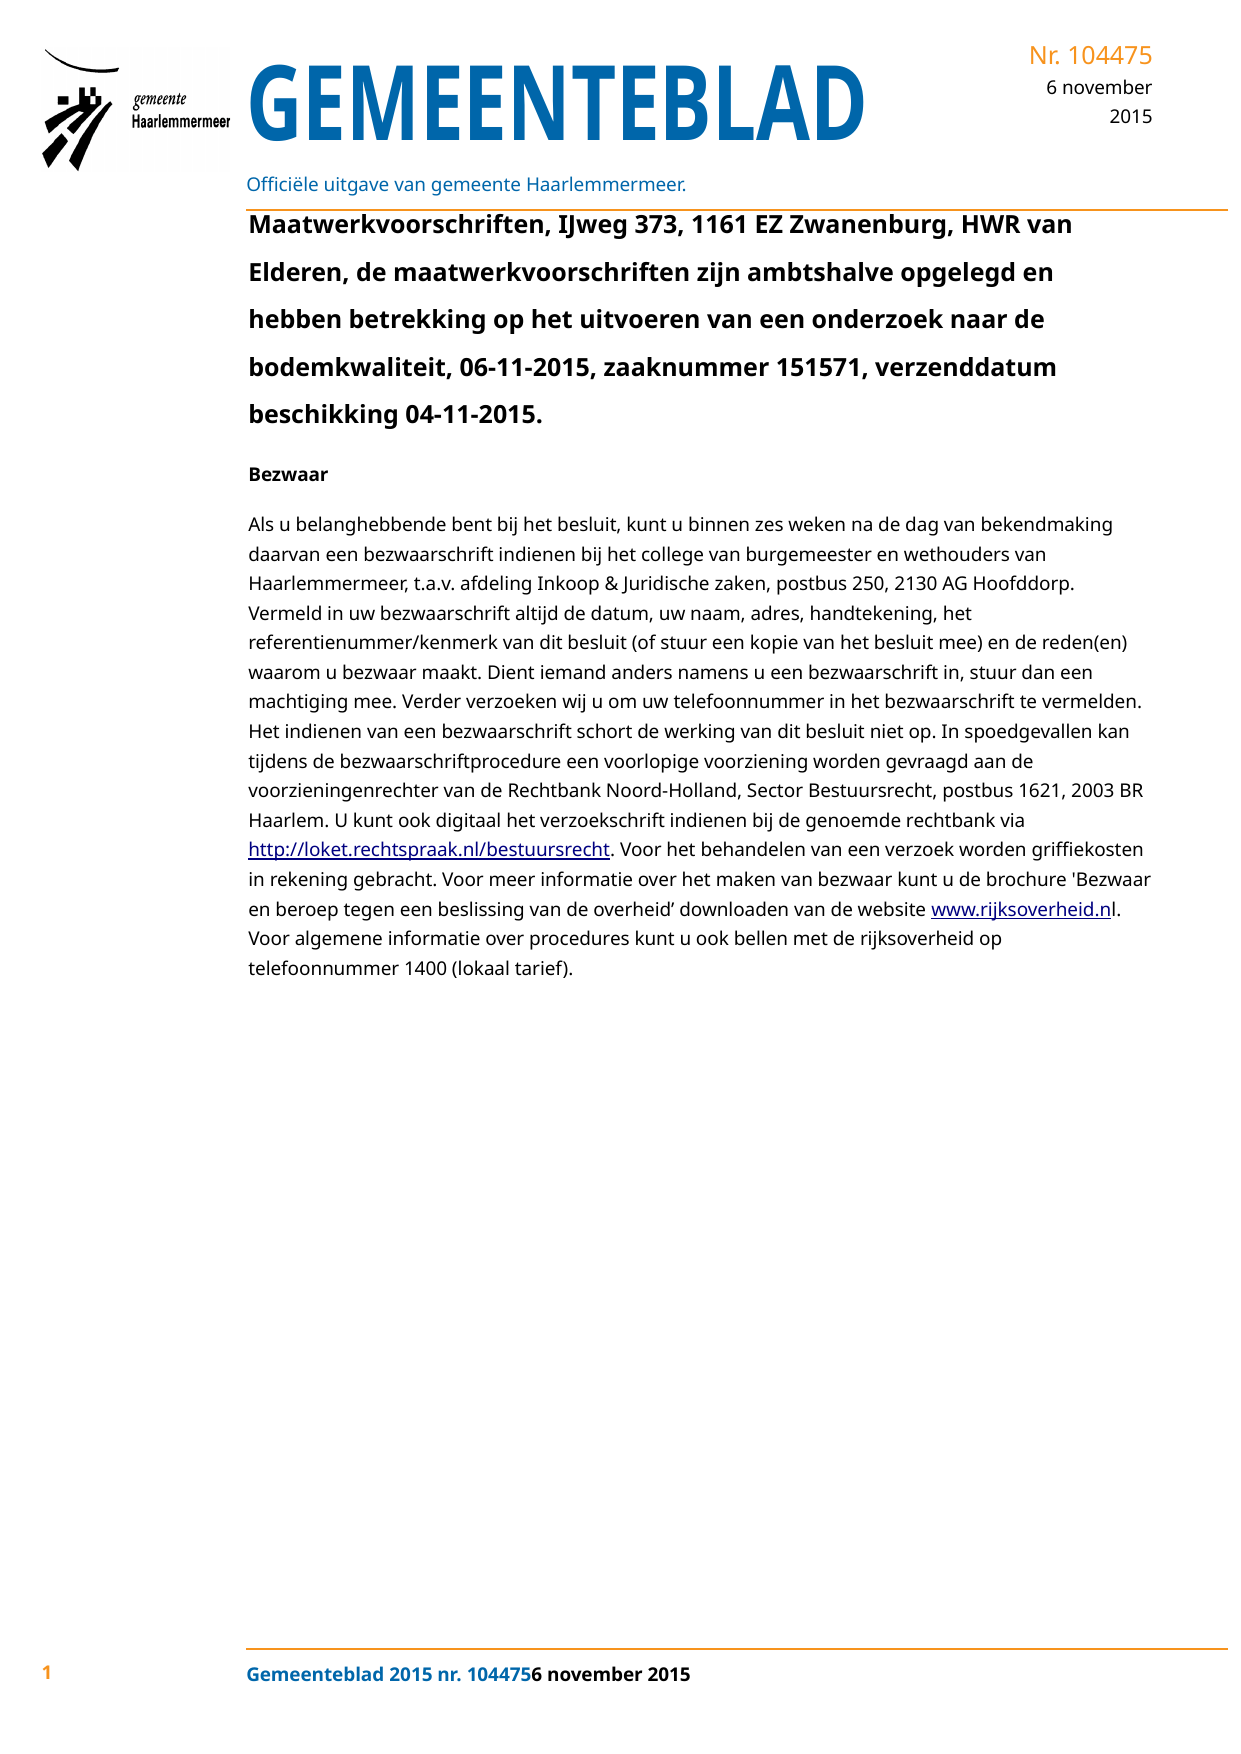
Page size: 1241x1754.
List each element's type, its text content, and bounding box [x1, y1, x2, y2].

text Als u belanghebbende bent bij het besluit, kunt u binnen zes weken na de dag van bekendmaking daarvan een bezwaarschrift indienen bij het college van burgemeester en wethouders van Haarlemmermeer, t.a.v. afdeling Inkoop & Juridische zaken, postbus 250, 2130 AG Hoofddorp. Vermeld in uw bezwaarschrift altijd de datum, uw naam, adres, handtekening, het referentienummer/kenmerk van dit besluit (of stuur een kopie van het besluit mee) en de reden(en) waarom u bezwaar maakt. Dient iemand anders namens u een bezwaarschrift in, stuur dan een machtiging mee. Verder verzoeken wij u om uw telefoonnummer in het bezwaarschrift te vermelden. Het indienen van een bezwaarschrift schort de werking van dit besluit niet op. In spoedgevallen kan tijdens de bezwaarschriftprocedure een voorlopige voorziening worden gevraagd aan de voorzieningenrechter van de Rechtbank Noord-Holland, Sector Bestuursrecht, postbus 1621, 2003 BR Haarlem. U kunt ook digitaal het verzoekschrift indienen bij de genoemde rechtbank via http://loket.rechtspraak.nl/bestuursrecht. Voor het behandelen van een verzoek worden griffiekosten in rekening gebracht. Voor meer informatie over het maken van bezwaar kunt u de brochure 'Bezwaar en beroep tegen een beslissing van de overheid’ downloaden van de website www.rijksoverheid.nl. Voor algemene informatie over procedures kunt u ook bellen met de rijksoverheid op telefoonnummer 1400 (lokaal tarief). [248, 511, 1152, 981]
text Bezwaar [248, 461, 1152, 486]
picture [41, 47, 231, 172]
text Maatwerkvoorschriften, IJweg 373, 1161 EZ Zwanenburg, HWR van Elderen, de maatwerkvoorschriften zijn ambtshalve opgelegd en hebben betrekking op het uitvoeren van een onderzoek naar de bodemkwaliteit, 06-11-2015, zaaknummer 151571, verzenddatum beschikking 04-11-2015. [248, 211, 1152, 431]
